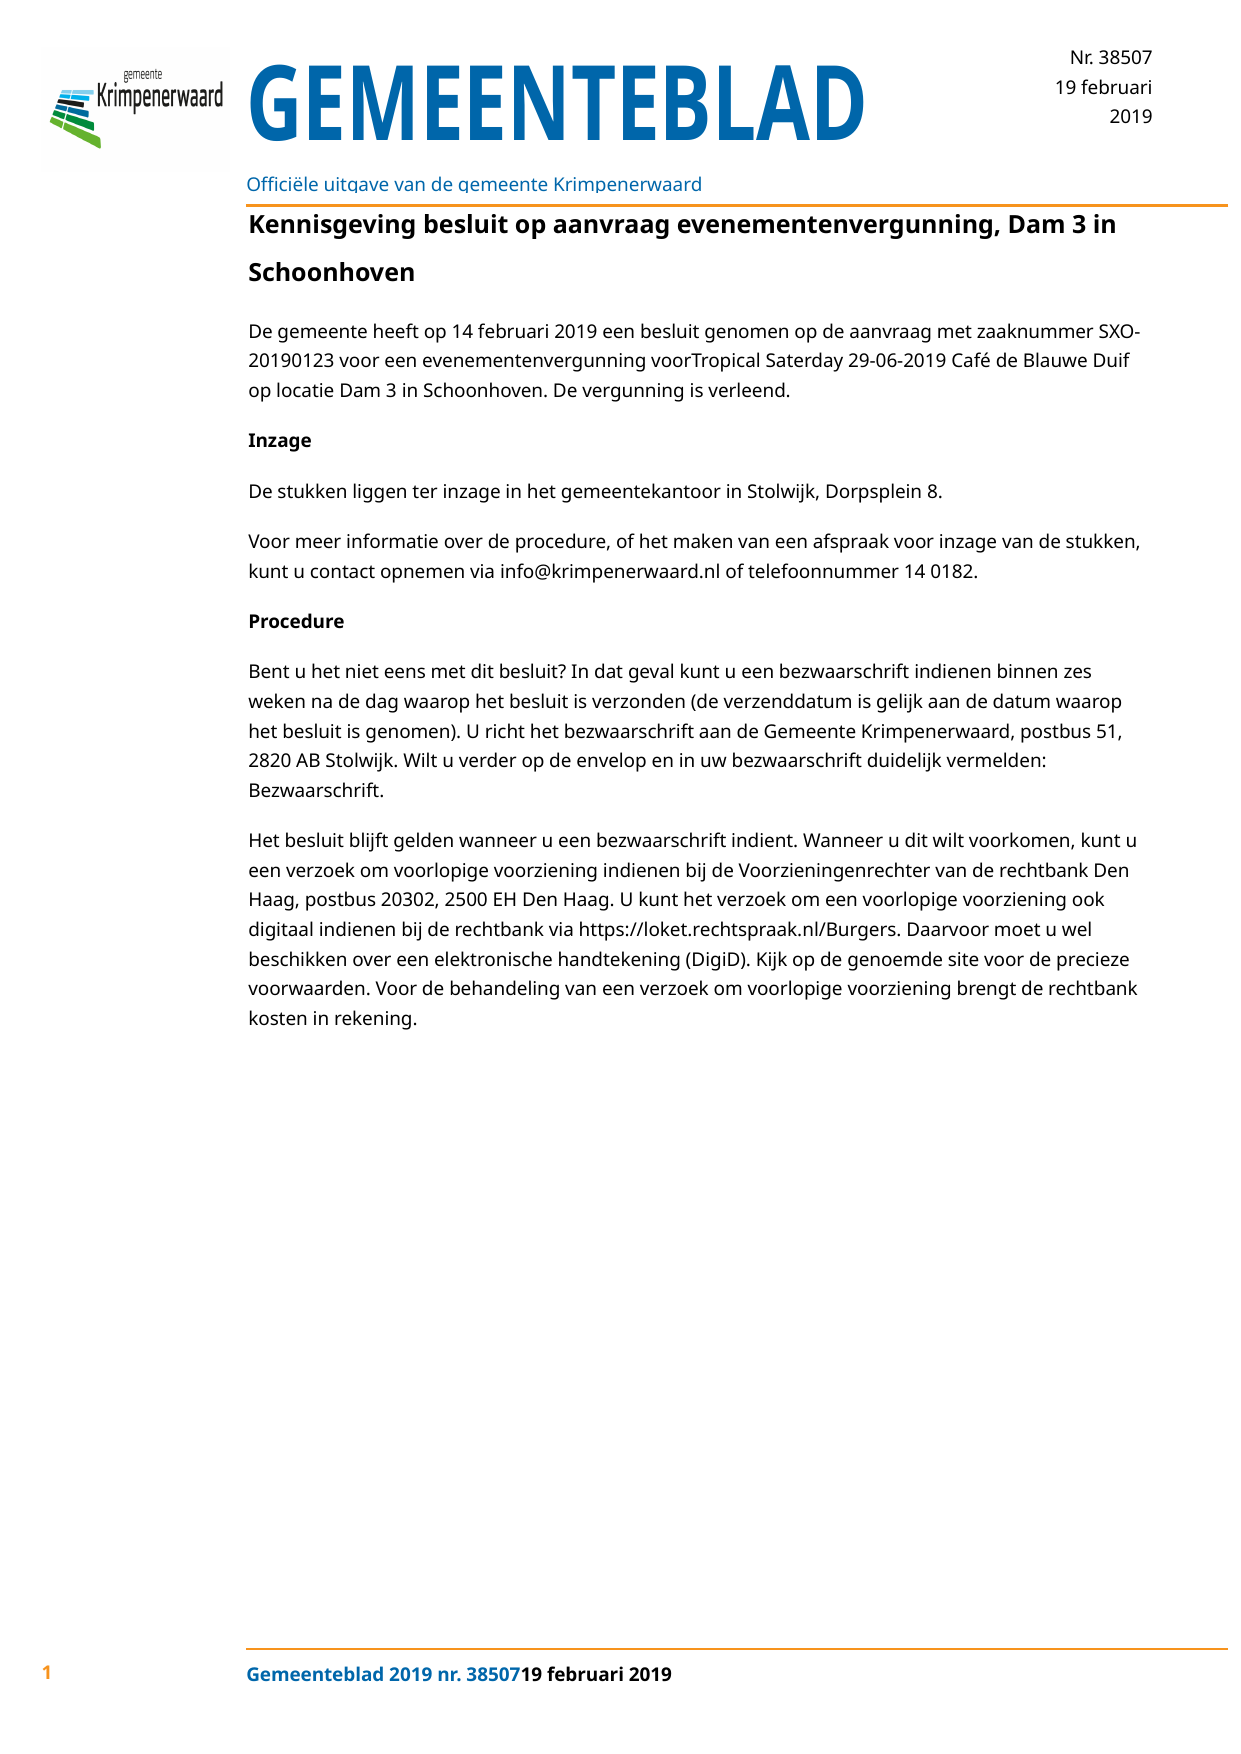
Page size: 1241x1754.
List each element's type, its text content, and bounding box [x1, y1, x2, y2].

picture [41, 47, 231, 172]
text Bent u het niet eens met dit besluit? In dat geval kunt u een bezwaarschrift indienen binnen zes weken na de dag waarop het besluit is verzonden (de verzenddatum is gelijk aan de datum waarop het besluit is genomen). U richt het bezwaarschrift aan de Gemeente Krimpenerwaard, postbus 51, 2820 AB Stolwijk. Wilt u verder op de envelop en in uw bezwaarschrift duidelijk vermelden: Bezwaarschrift. [248, 659, 1152, 803]
text Voor meer informatie over de procedure, of het maken van een afspraak voor inzage van de stukken, kunt u contact opnemen via info@krimpenerwaard.nl of telefoonnummer 14 0182. [248, 528, 1152, 584]
text De stukken liggen ter inzage in het gemeentekantoor in Stolwijk, Dorpsplein 8. [248, 478, 1152, 504]
text Procedure [248, 608, 1152, 634]
text Inzage [248, 427, 1152, 453]
text Het besluit blijft gelden wanneer u een bezwaarschrift indient. Wanneer u dit wilt voorkomen, kunt u een verzoek om voorlopige voorziening indienen bij de Voorzieningenrechter van de rechtbank Den Haag, postbus 20302, 2500 EH Den Haag. U kunt het verzoek om een voorlopige voorziening ook digitaal indienen bij de rechtbank via https://loket.rechtspraak.nl/Burgers. Daarvoor moet u wel beschikken over een elektronische handtekening (DigiD). Kijk op de genoemde site voor de precieze voorwaarden. Voor de behandeling van een verzoek om voorlopige voorziening brengt de rechtbank kosten in rekening. [248, 827, 1152, 1031]
text Kennisgeving besluit op aanvraag evenementenvergunning, Dam 3 in Schoonhoven [248, 207, 1152, 288]
text De gemeente heeft op 14 februari 2019 een besluit genomen op de aanvraag met zaaknummer SXO-20190123 voor een evenementenvergunning voorTropical Saterday 29-06-2019 Café de Blauwe Duif op locatie Dam 3 in Schoonhoven. De vergunning is verleend. [248, 318, 1152, 403]
